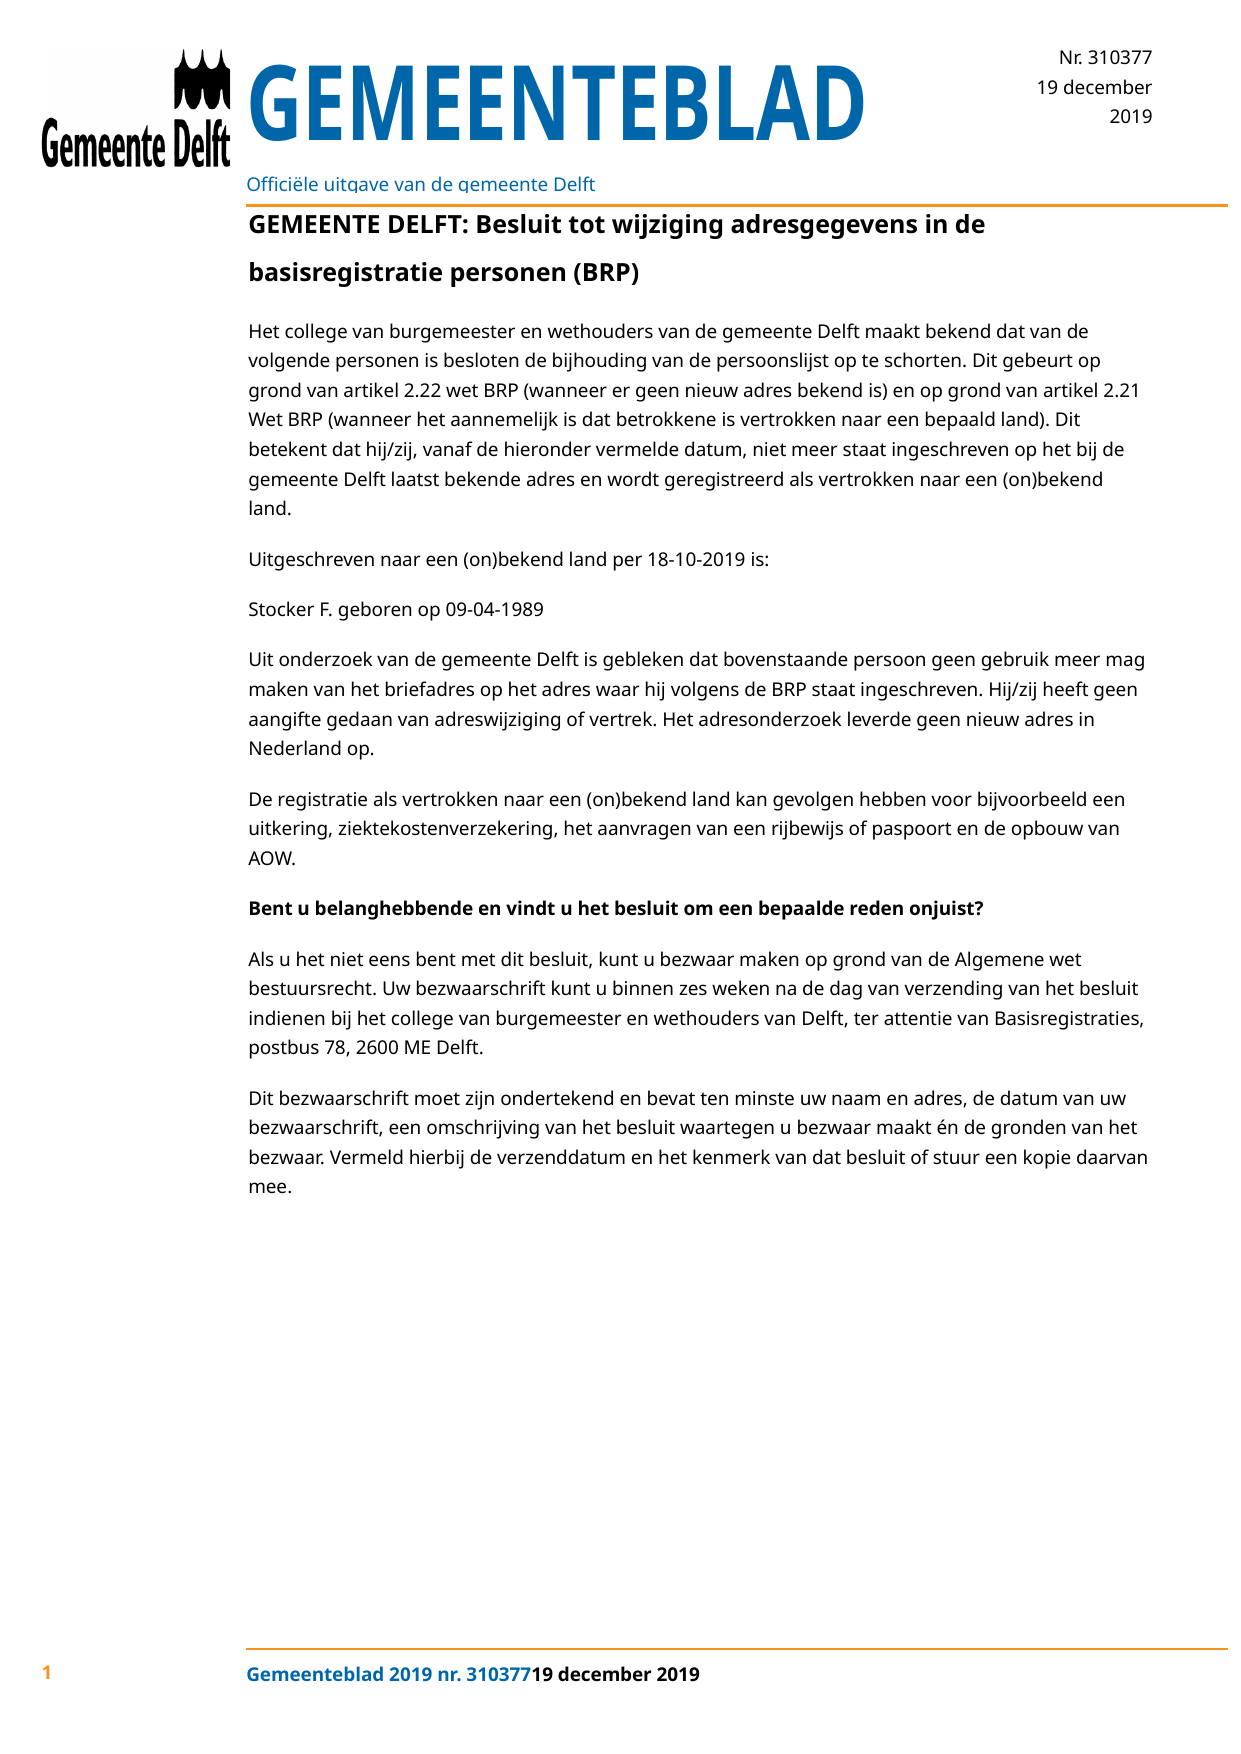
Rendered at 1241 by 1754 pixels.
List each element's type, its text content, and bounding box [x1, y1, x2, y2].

text Uit onderzoek van de gemeente Delft is gebleken dat bovenstaande persoon geen gebruik meer mag maken van het briefadres op het adres waar hij volgens de BRP staat ingeschreven. Hij/zij heeft geen aangifte gedaan van adreswijziging of vertrek. Het adresonderzoek leverde geen nieuw adres in Nederland op. [248, 647, 1152, 761]
text Het college van burgemeester en wethouders van de gemeente Delft maakt bekend dat van de volgende personen is besloten de bijhouding van de persoonslijst op te schorten. Dit gebeurt op grond van artikel 2.22 wet BRP (wanneer er geen nieuw adres bekend is) en op grond van artikel 2.21 Wet BRP (wanneer het aannemelijk is dat betrokkene is vertrokken naar een bepaald land). Dit betekent dat hij/zij, vanaf de hieronder vermelde datum, niet meer staat ingeschreven op het bij de gemeente Delft laatst bekende adres en wordt geregistreerd als vertrokken naar een (on)bekend land. [248, 318, 1152, 521]
text Bent u belanghebbende en vindt u het besluit om een bepaalde reden onjuist? [248, 895, 1152, 921]
text Als u het niet eens bent met dit besluit, kunt u bezwaar maken op grond van de Algemene wet bestuursrecht. Uw bezwaarschrift kunt u binnen zes weken na de dag van verzending van het besluit indienen bij het college van burgemeester en wethouders van Delft, ter attentie van Basisregistraties, postbus 78, 2600 ME Delft. [248, 946, 1152, 1060]
text Stocker F. geboren op 09-04-1989 [248, 596, 1152, 622]
text GEMEENTE DELFT: Besluit tot wijziging adresgegevens in de basisregistratie personen (BRP) [248, 207, 1152, 288]
text Uitgeschreven naar een (on)bekend land per 18-10-2019 is: [248, 546, 1152, 572]
text De registratie als vertrokken naar een (on)bekend land kan gevolgen hebben voor bijvoorbeeld een uitkering, ziektekostenverzekering, het aanvragen van een rijbewijs of paspoort en de opbouw van AOW. [248, 786, 1152, 871]
text Dit bezwaarschrift moet zijn ondertekend en bevat ten minste uw naam en adres, de datum van uw bezwaarschrift, een omschrijving van het besluit waartegen u bezwaar maakt én de gronden van het bezwaar. Vermeld hierbij de verzenddatum en het kenmerk van dat besluit of stuur een kopie daarvan mee. [248, 1085, 1152, 1199]
picture [41, 47, 231, 172]
